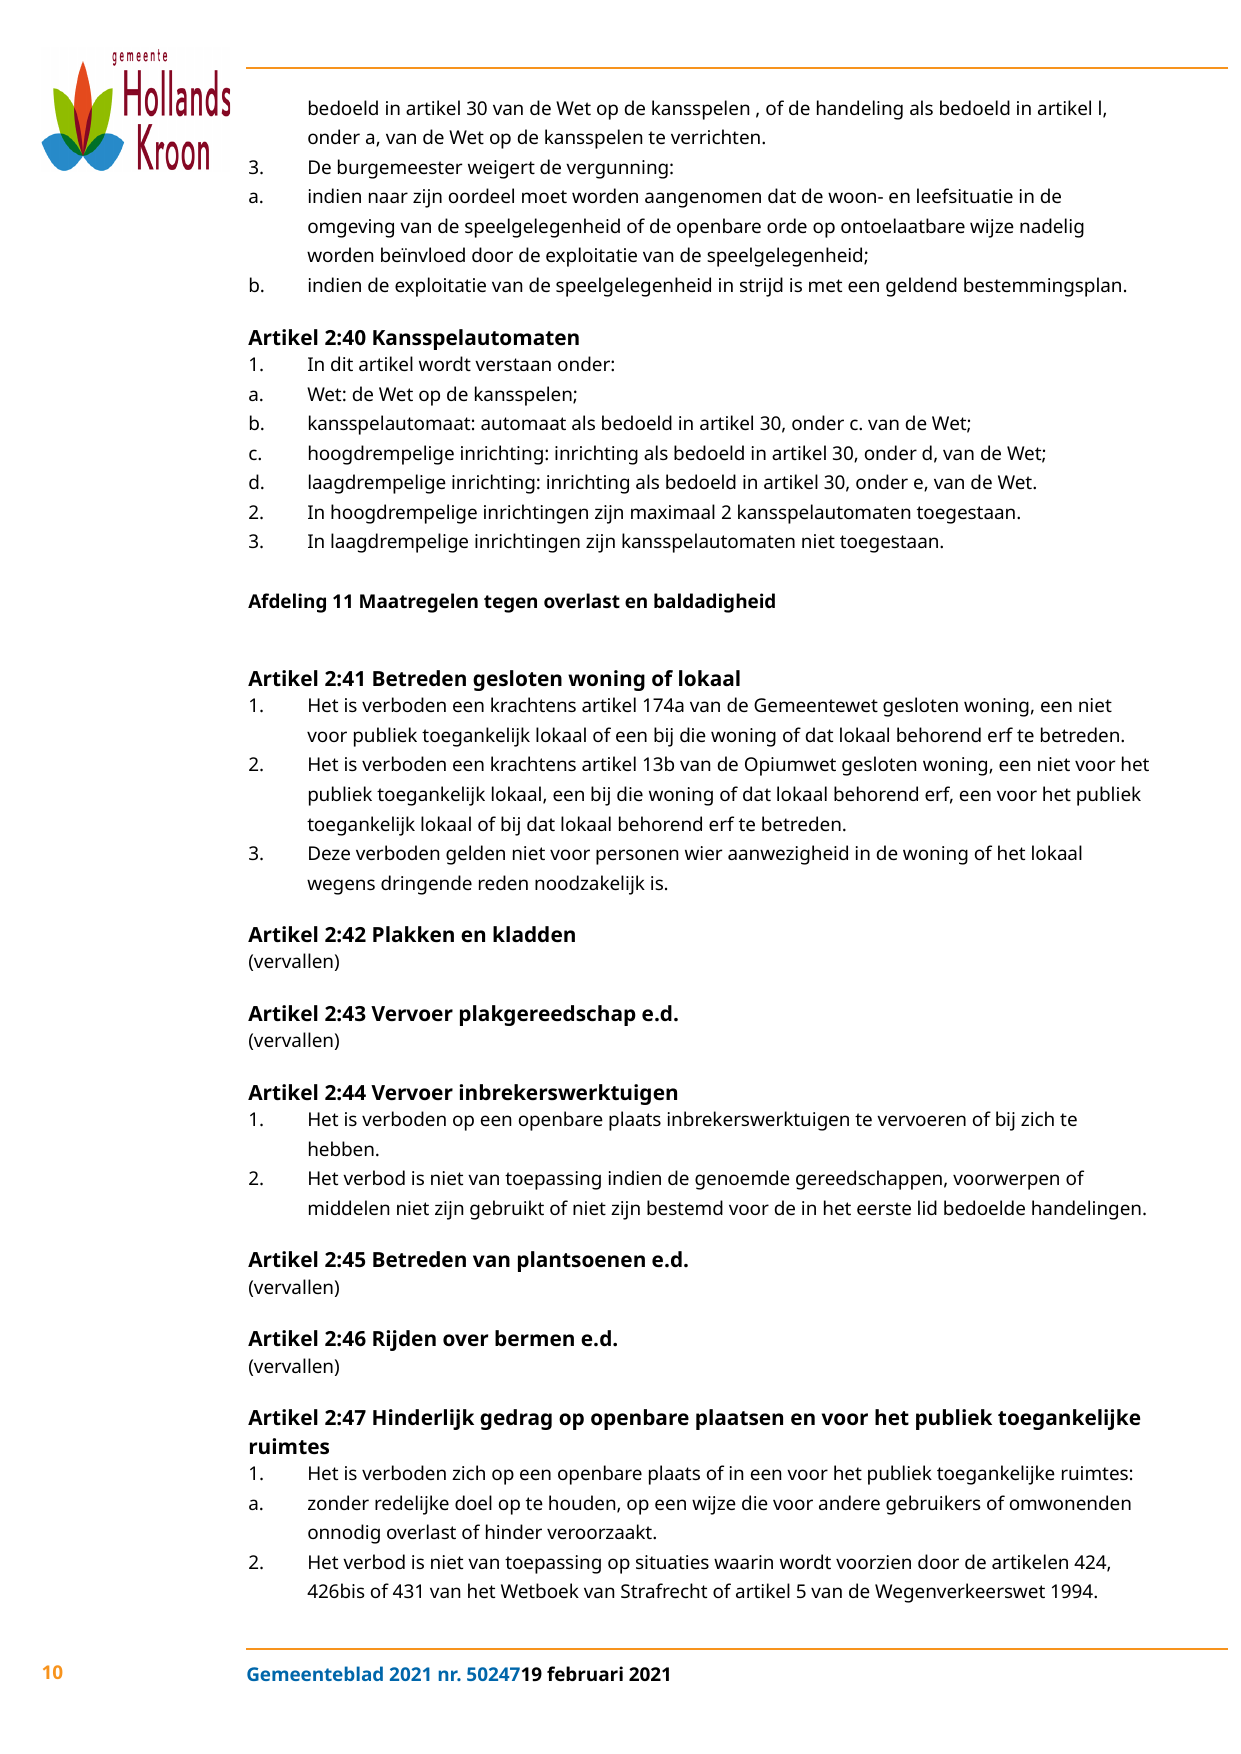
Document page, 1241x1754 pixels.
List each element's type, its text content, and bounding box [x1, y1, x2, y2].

list Het is verboden een krachtens artikel 13b van de Opiumwet gesloten woning, een niet voor het publiek toegankelijk lokaal, een bij die woning of dat lokaal behorend erf, een voor het publiek toegankelijk lokaal of bij dat lokaal behorend erf te betreden. [248, 752, 1152, 836]
list In dit artikel wordt verstaan onder: [248, 351, 1152, 377]
list indien de exploitatie van de speelgelegenheid in strijd is met een geldend bestemmingsplan. [248, 272, 1152, 298]
text (vervallen) [248, 949, 1152, 974]
list Wet: de Wet op de kansspelen; [248, 381, 1152, 406]
list In laagdrempelige inrichtingen zijn kansspelautomaten niet toegestaan. [248, 529, 1152, 554]
list hoogdrempelige inrichting: inrichting als bedoeld in artikel 30, onder d, van de Wet; [248, 440, 1152, 466]
list indien naar zijn oordeel moet worden aangenomen dat de woon- en leefsituatie in de omgeving van de speelgelegenheid of de openbare orde op ontoelaatbare wijze nadelig worden beïnvloed door de exploitatie van de speelgelegenheid; [248, 183, 1152, 268]
text Artikel 2:42 Plakken en kladden [248, 920, 1152, 949]
text (vervallen) [248, 1028, 1152, 1053]
list kansspelautomaat: automaat als bedoeld in artikel 30, onder c. van de Wet; [248, 410, 1152, 436]
text (vervallen) [248, 1274, 1152, 1300]
text Artikel 2:40 Kansspelautomaten [248, 323, 1152, 351]
text Artikel 2:45 Betreden van plantsoenen e.d. [248, 1246, 1152, 1274]
text Artikel 2:44 Vervoer inbrekerswerktuigen [248, 1078, 1152, 1106]
list laagdrempelige inrichting: inrichting als bedoeld in artikel 30, onder e, van de Wet. [248, 469, 1152, 495]
text Artikel 2:46 Rijden over bermen e.d. [248, 1324, 1152, 1353]
list Het verbod is niet van toepassing indien de genoemde gereedschappen, voorwerpen of middelen niet zijn gebruikt of niet zijn bestemd voor de in het eerste lid bedoelde handelingen. [248, 1166, 1152, 1221]
list Deze verboden gelden niet voor personen wier aanwezigheid in de woning of het lokaal wegens dringende reden noodzakelijk is. [248, 840, 1152, 896]
list Het verbod is niet van toepassing op situaties waarin wordt voorzien door de artikelen 424, 426bis of 431 van het Wetboek van Strafrecht of artikel 5 van de Wegenverkeerswet 1994. [248, 1549, 1152, 1604]
list Het is verboden zich op een openbare plaats of in een voor het publiek toegankelijke ruimtes: [248, 1460, 1152, 1486]
list De burgemeester weigert de vergunning: [248, 154, 1152, 180]
list bedoeld in artikel 30 van de Wet op de kansspelen , of de handeling als bedoeld in artikel l, onder a, van de Wet op de kansspelen te verrichten. [248, 95, 1152, 150]
list Het is verboden een krachtens artikel 174a van de Gemeentewet gesloten woning, een niet voor publiek toegankelijk lokaal of een bij die woning of dat lokaal behorend erf te betreden. [248, 692, 1152, 748]
text Afdeling 11 Maatregelen tegen overlast en baldadigheid [248, 588, 1152, 613]
text Artikel 2:47 Hinderlijk gedrag op openbare plaatsen en voor het publiek toegankelijke ruimtes [248, 1403, 1152, 1460]
list zonder redelijke doel op te houden, op een wijze die voor andere gebruikers of omwonenden onnodig overlast of hinder veroorzaakt. [248, 1490, 1152, 1545]
list In hoogdrempelige inrichtingen zijn maximaal 2 kansspelautomaten toegestaan. [248, 499, 1152, 525]
picture [41, 47, 231, 172]
text Artikel 2:43 Vervoer plakgereedschap e.d. [248, 999, 1152, 1028]
text Artikel 2:41 Betreden gesloten woning of lokaal [248, 664, 1152, 692]
text (vervallen) [248, 1353, 1152, 1379]
list Het is verboden op een openbare plaats inbrekerswerktuigen te vervoeren of bij zich te hebben. [248, 1106, 1152, 1162]
